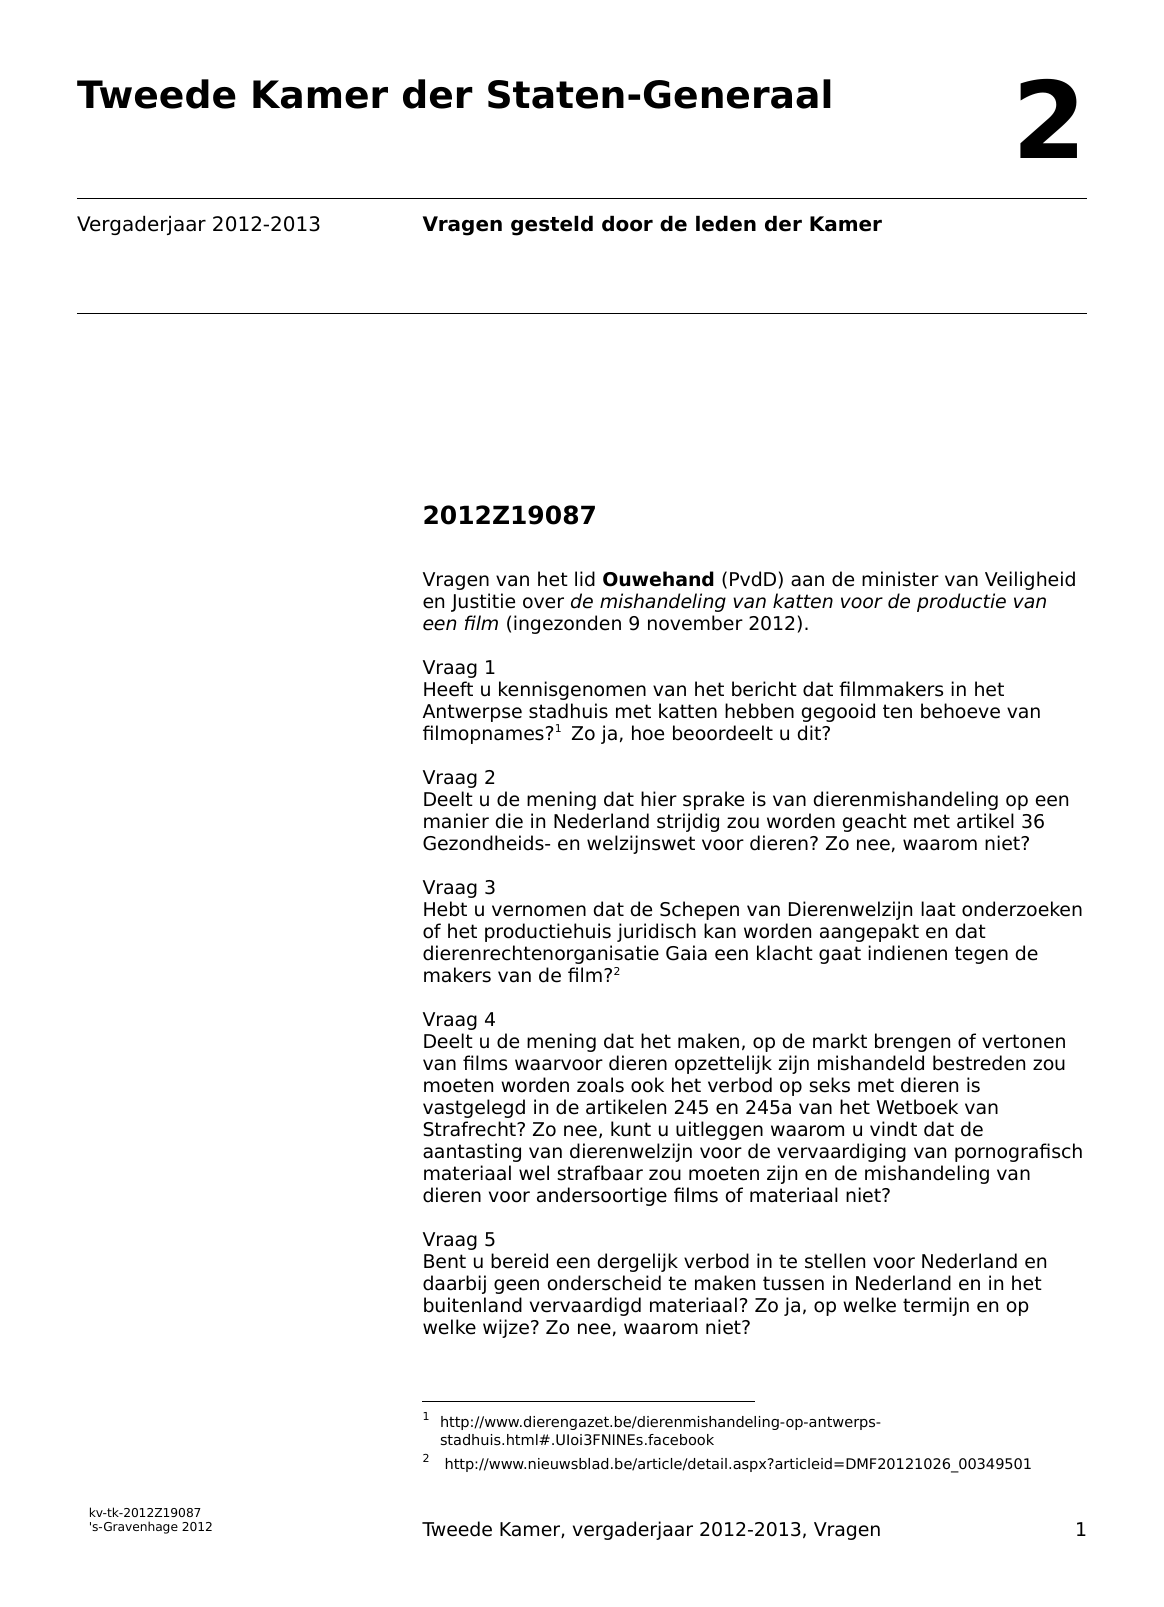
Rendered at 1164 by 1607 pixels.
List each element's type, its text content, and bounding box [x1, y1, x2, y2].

table_header Tweede Kamer der Staten-Generaal [77, 59, 886, 198]
text Vraag 3 [422, 877, 1087, 899]
table_cell Vergaderjaar 2012-2013 [77, 199, 422, 313]
text Hebt u vernomen dat de Schepen van Dierenwelzijn laat onderzoeken of het productiehuis juridisch kan worden aangepakt en dat dierenrechtenorganisatie Gaia een klacht gaat indienen tegen de makers van de film? [422, 899, 1087, 987]
text Deelt u de mening dat hier sprake is van dierenmishandeling op een manier die in Nederland strijdig zou worden geacht met artikel 36 Gezondheids- en welzijnswet voor dieren? Zo nee, waarom niet? [422, 789, 1087, 855]
text Vraag 1 [422, 657, 1087, 679]
text Bent u bereid een dergelijk verbod in te stellen voor Nederland en daarbij geen onderscheid te maken tussen in Nederland en in het buitenland vervaardigd materiaal? Zo ja, op welke termijn en op welke wijze? Zo nee, waarom niet? [422, 1251, 1087, 1339]
text 2012Z19087 [422, 501, 1087, 531]
table_cell Vragen gesteld door de leden der Kamer [422, 199, 1087, 313]
text Heeft u kennisgenomen van het bericht dat filmmakers in het Antwerpse stadhuis met katten hebben gegooid ten behoeve van filmopnames? Zo ja, hoe beoordeelt u dit? [422, 679, 1087, 745]
text Vragen van het lid Ouwehand (PvdD) aan de minister van Veiligheid en Justitie over de mishandeling van katten voor de productie van een film (ingezonden 9 november 2012). [422, 569, 1087, 635]
text http://www.nieuwsblad.be/article/detail.aspx?articleid=DMF20121026_00349501 [422, 1452, 1087, 1474]
text Vraag 2 [422, 767, 1087, 789]
text Vraag 4 [422, 1009, 1087, 1031]
text kv-tk-2012Z19087 [88, 1506, 323, 1520]
text Vraag 5 [422, 1229, 1087, 1251]
text 's-Gravenhage 2012 [88, 1520, 323, 1534]
text Deelt u de mening dat het maken, op de markt brengen of vertonen van films waarvoor dieren opzettelijk zijn mishandeld bestreden zou moeten worden zoals ook het verbod op seks met dieren is vastgelegd in de artikelen 245 en 245a van het Wetboek van Strafrecht? Zo nee, kunt u uitleggen waarom u vindt dat de aantasting van dierenwelzijn voor de vervaardiging van pornografisch materiaal wel strafbaar zou moeten zijn en de mishandeling van dieren voor andersoortige films of materiaal niet? [422, 1031, 1087, 1207]
text http://www.dierengazet.be/dierenmishandeling-op-antwerps-stadhuis.html#.UIoi3FNINEs.facebook [422, 1410, 1087, 1449]
table_header 2 [886, 59, 1087, 198]
